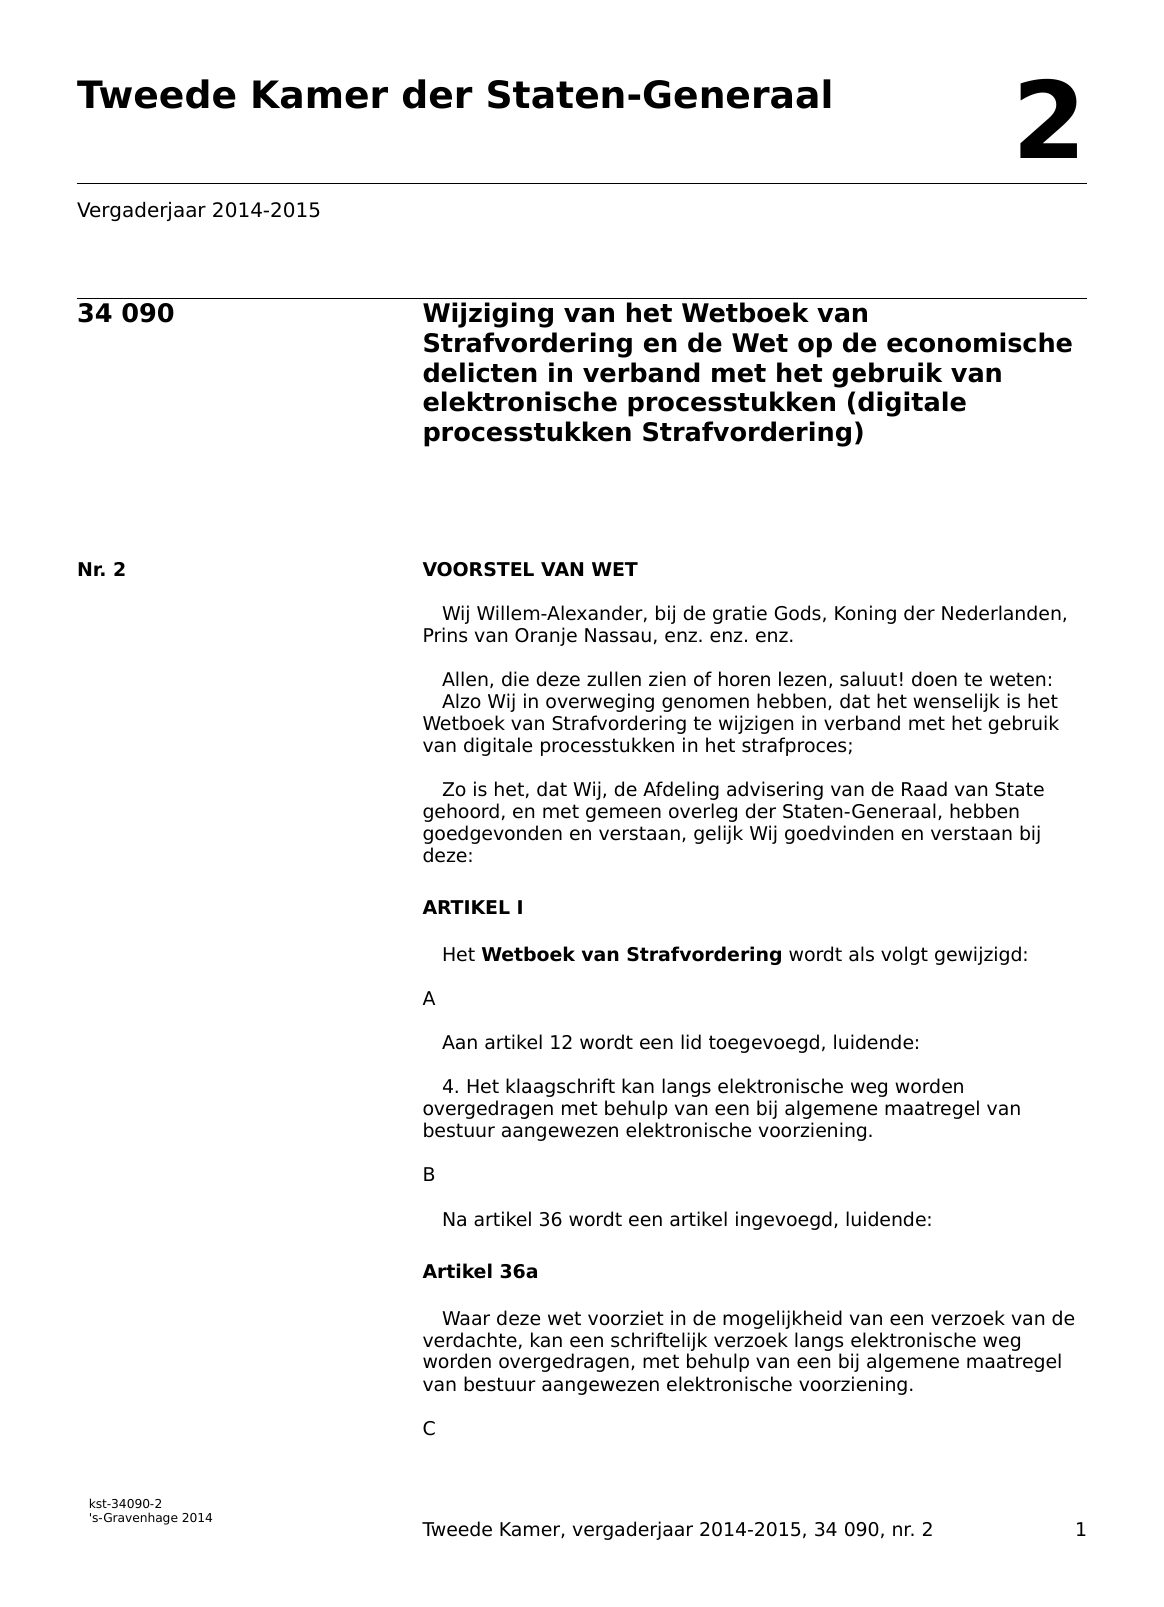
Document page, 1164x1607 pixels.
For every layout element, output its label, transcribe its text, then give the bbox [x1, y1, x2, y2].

text Waar deze wet voorziet in de mogelijkheid van een verzoek van de verdachte, kan een schriftelijk verzoek langs elektronische weg worden overgedragen, met behulp van een bij algemene maatregel van bestuur aangewezen elektronische voorziening. [422, 1307, 1087, 1395]
text Het Wetboek van Strafvordering wordt als volgt gewijzigd: [422, 944, 1087, 966]
text Aan artikel 12 wordt een lid toegevoegd, luidende: [422, 1032, 1087, 1054]
text Zo is het, dat Wij, de Afdeling advisering van de Raad van State gehoord, en met gemeen overleg der Staten-Generaal, hebben goedgevonden en verstaan, gelijk Wij goedvinden en verstaan bij deze: [422, 779, 1087, 867]
table_header Tweede Kamer der Staten-Generaal [77, 59, 886, 183]
text 4. Het klaagschrift kan langs elektronische weg worden overgedragen met behulp van een bij algemene maatregel van bestuur aangewezen elektronische voorziening. [422, 1076, 1087, 1142]
text A [422, 988, 1087, 1010]
text 's-Gravenhage 2014 [88, 1511, 323, 1525]
subtitle 34 090 Wijziging van het Wetboek van Strafvordering en de Wet op de economische delicten in verband met het gebruik van elektronische processtukken (digitale processtukken Strafvordering) [77, 299, 1087, 447]
subtitle ARTIKEL I [422, 897, 1087, 919]
text Na artikel 36 wordt een artikel ingevoegd, luidende: [422, 1208, 1087, 1231]
text kst-34090-2 [88, 1497, 323, 1511]
text B [422, 1164, 1087, 1186]
subtitle Artikel 36a [422, 1261, 1087, 1282]
table_cell Vergaderjaar 2014-2015 [77, 184, 1087, 298]
text C [422, 1418, 1087, 1439]
subtitle Nr. 2 VOORSTEL VAN WET [77, 558, 1087, 580]
text Alzo Wij in overweging genomen hebben, dat het wenselijk is het Wetboek van Strafvordering te wijzigen in verband met het gebruik van digitale processtukken in het strafproces; [422, 691, 1087, 757]
text Wij Willem-Alexander, bij de gratie Gods, Koning der Nederlanden, Prins van Oranje Nassau, enz. enz. enz. [422, 603, 1087, 647]
text Allen, die deze zullen zien of horen lezen, saluut! doen te weten: [422, 669, 1087, 691]
table_header 2 [886, 59, 1087, 183]
